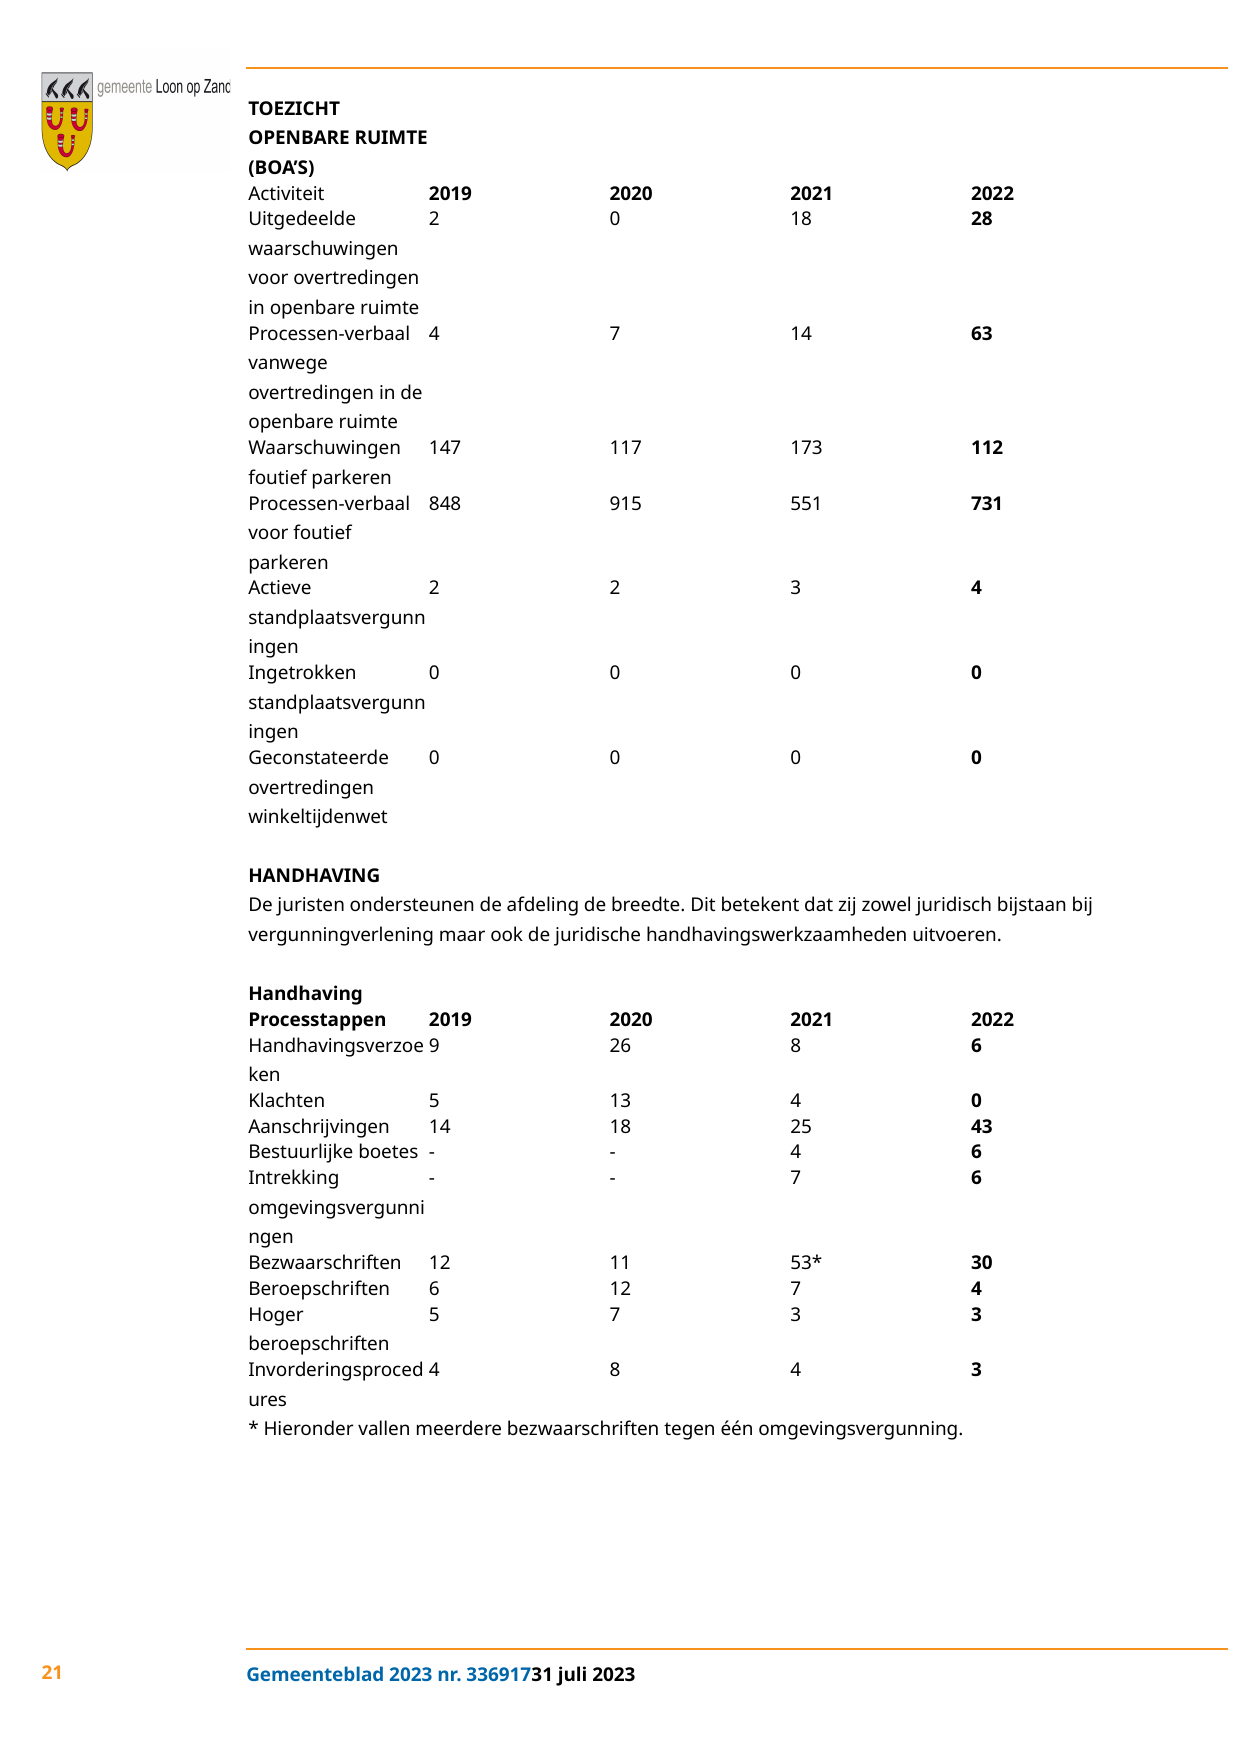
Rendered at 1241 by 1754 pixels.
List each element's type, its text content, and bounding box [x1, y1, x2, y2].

table_cell 4 [790, 1087, 971, 1113]
table_cell 30 [971, 1249, 1152, 1275]
table_cell 12 [429, 1249, 609, 1275]
table_cell 0 [971, 660, 1152, 744]
table_cell 3 [971, 1301, 1152, 1356]
table_header [609, 95, 790, 180]
table_cell 4 [429, 1356, 609, 1411]
table_cell 0 [609, 660, 790, 744]
table_cell 0 [971, 1087, 1152, 1113]
table_cell 18 [609, 1113, 790, 1139]
table_cell 2 [609, 575, 790, 659]
table_cell Waarschuwingen foutief parkeren [248, 434, 429, 490]
table_header [429, 981, 609, 1006]
table_cell 112 [971, 434, 1152, 490]
table_cell Aanschrijvingen [248, 1113, 429, 1139]
table_cell - [609, 1139, 790, 1164]
table_cell 2022 [971, 180, 1152, 205]
table_cell 848 [429, 490, 609, 574]
table_cell Bezwaarschriften [248, 1249, 429, 1275]
table_cell Beroepschriften [248, 1275, 429, 1301]
table_cell 8 [609, 1356, 790, 1411]
table_cell 2020 [609, 180, 790, 205]
table_cell 0 [429, 744, 609, 829]
table_cell 2021 [790, 180, 971, 205]
table_cell 8 [790, 1032, 971, 1087]
table_cell Uitgedeelde waarschuwingen voor overtredingen in openbare ruimte [248, 205, 429, 320]
text HANDHAVING [248, 862, 1152, 888]
table_cell 18 [790, 205, 971, 320]
table_cell 7 [790, 1275, 971, 1301]
table_cell 7 [790, 1165, 971, 1249]
table_cell 0 [971, 744, 1152, 829]
table_cell 4 [971, 1275, 1152, 1301]
text De juristen ondersteunen de afdeling de breedte. Dit betekent dat zij zowel juridisch bijstaan bij vergunningverlening maar ook de juridische handhavingswerkzaamheden uitvoeren. [248, 892, 1152, 947]
table_cell 2022 [971, 1006, 1152, 1032]
table_cell 147 [429, 434, 609, 490]
table_cell 2019 [429, 1006, 609, 1032]
table_cell 2019 [429, 180, 609, 205]
table_cell Activiteit [248, 180, 429, 205]
table_cell 2021 [790, 1006, 971, 1032]
table_cell 0 [790, 744, 971, 829]
table_cell 5 [429, 1087, 609, 1113]
table_cell 0 [609, 744, 790, 829]
table_header Handhaving [248, 981, 429, 1006]
table_cell 6 [971, 1165, 1152, 1249]
table_cell Processtappen [248, 1006, 429, 1032]
table_cell 13 [609, 1087, 790, 1113]
table_cell Invorderingsprocedures [248, 1356, 429, 1411]
table_cell 14 [429, 1113, 609, 1139]
table_cell 11 [609, 1249, 790, 1275]
table_header [971, 981, 1152, 1006]
table_cell 731 [971, 490, 1152, 574]
table_cell 5 [429, 1301, 609, 1356]
table_cell 9 [429, 1032, 609, 1087]
table_cell Klachten [248, 1087, 429, 1113]
table_cell 6 [971, 1032, 1152, 1087]
table_header [790, 95, 971, 180]
table_cell 26 [609, 1032, 790, 1087]
table_cell 4 [429, 320, 609, 434]
table_cell 0 [609, 205, 790, 320]
table_cell 4 [971, 575, 1152, 659]
table_cell 2 [429, 205, 609, 320]
table_cell 25 [790, 1113, 971, 1139]
table_cell Handhavingsverzoeken [248, 1032, 429, 1087]
table_cell - [429, 1139, 609, 1164]
table_cell 7 [609, 1301, 790, 1356]
table_cell 2 [429, 575, 609, 659]
table_cell 551 [790, 490, 971, 574]
table_cell 43 [971, 1113, 1152, 1139]
table_cell 915 [609, 490, 790, 574]
table_cell 0 [429, 660, 609, 744]
table_cell 2020 [609, 1006, 790, 1032]
table_cell Processen-verbaal vanwege overtredingen in de openbare ruimte [248, 320, 429, 434]
table_cell 6 [971, 1139, 1152, 1164]
table_cell 53* [790, 1249, 971, 1275]
table_cell Processen-verbaal voor foutief parkeren [248, 490, 429, 574]
table_cell 3 [971, 1356, 1152, 1411]
table_header [609, 981, 790, 1006]
table_cell 28 [971, 205, 1152, 320]
table_cell - [429, 1165, 609, 1249]
table_cell 4 [790, 1139, 971, 1164]
table_header TOEZICHT OPENBARE RUIMTE (BOA’S) [248, 95, 429, 180]
table_cell 173 [790, 434, 971, 490]
picture [41, 47, 231, 172]
table_cell 3 [790, 575, 971, 659]
table_header [790, 981, 971, 1006]
table_cell 3 [790, 1301, 971, 1356]
table_cell Hoger beroepschriften [248, 1301, 429, 1356]
table_cell 0 [790, 660, 971, 744]
table_cell Bestuurlijke boetes [248, 1139, 429, 1164]
table_cell - [609, 1165, 790, 1249]
table_cell 4 [790, 1356, 971, 1411]
table_cell 7 [609, 320, 790, 434]
table_cell 6 [429, 1275, 609, 1301]
table_cell Actieve standplaatsvergunningen [248, 575, 429, 659]
table_cell 14 [790, 320, 971, 434]
table_cell 117 [609, 434, 790, 490]
table_cell Ingetrokken standplaatsvergunningen [248, 660, 429, 744]
table_header [429, 95, 609, 180]
table_cell 12 [609, 1275, 790, 1301]
table_header [971, 95, 1152, 180]
table_cell Geconstateerde overtredingen winkeltijdenwet [248, 744, 429, 829]
table_cell Intrekking omgevingsvergunningen [248, 1165, 429, 1249]
table_cell 63 [971, 320, 1152, 434]
text * Hieronder vallen meerdere bezwaarschriften tegen één omgevingsvergunning. [248, 1415, 1152, 1440]
